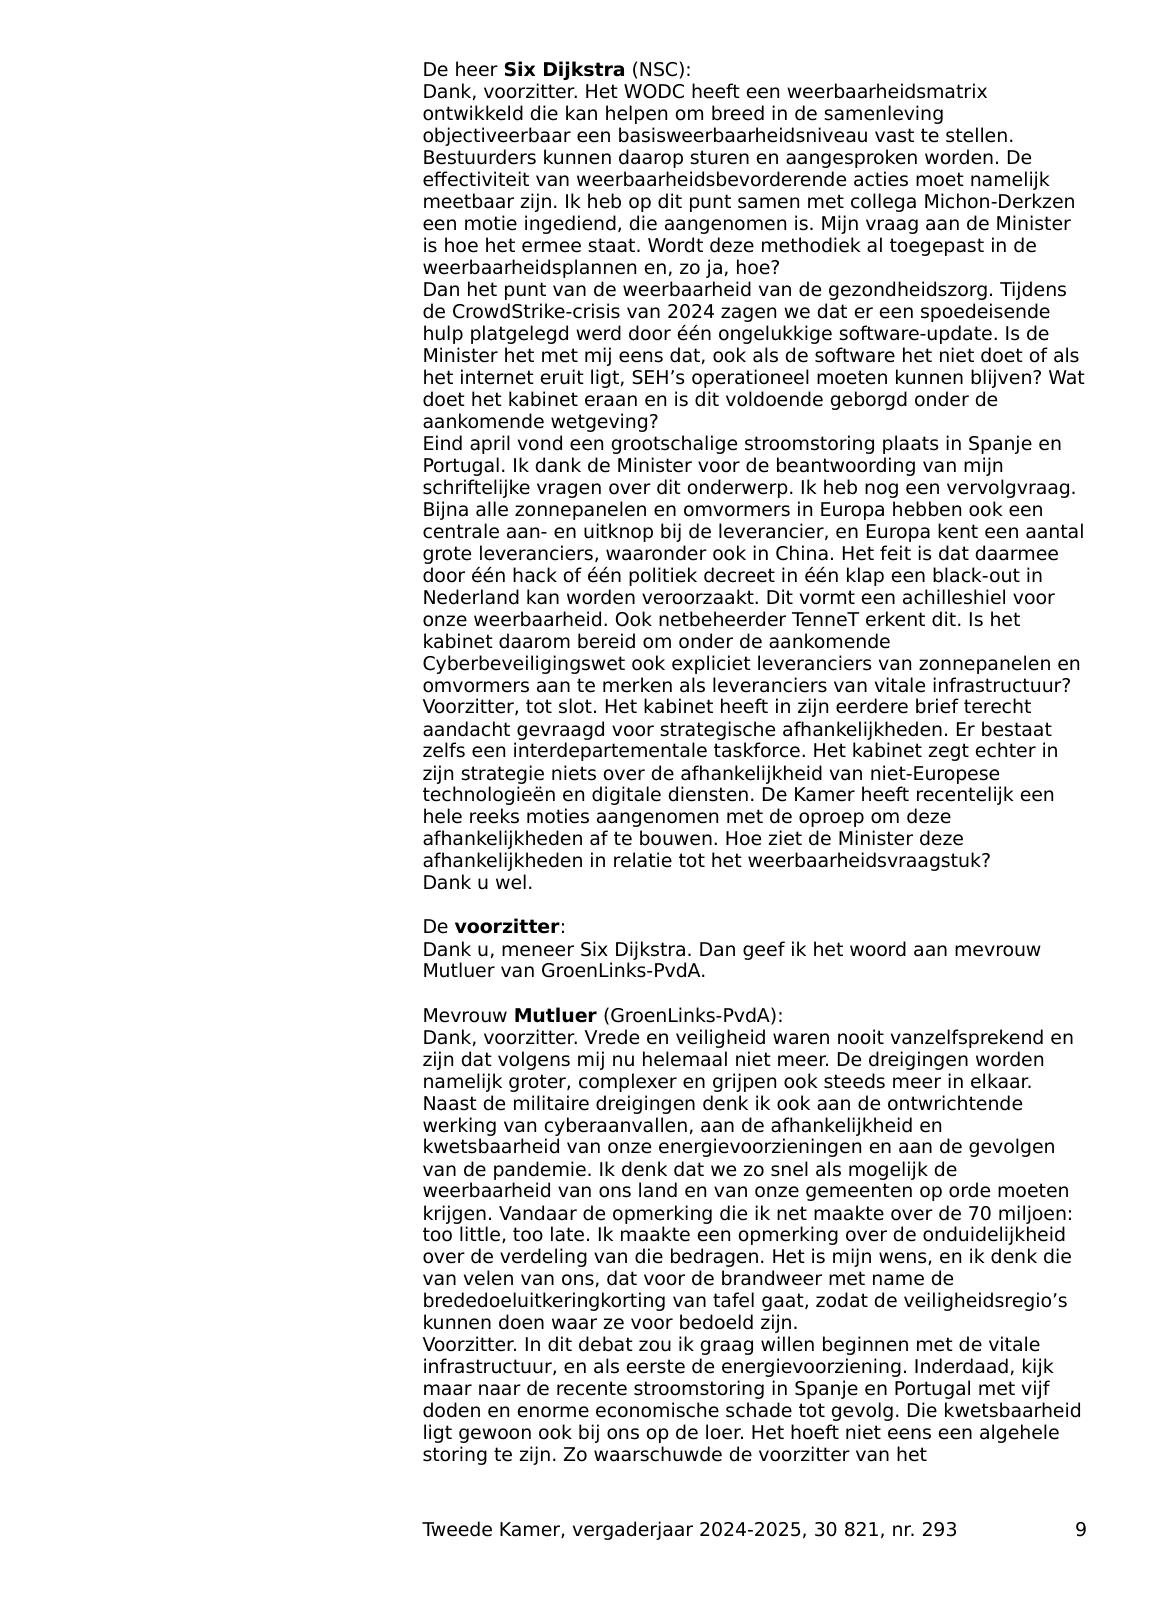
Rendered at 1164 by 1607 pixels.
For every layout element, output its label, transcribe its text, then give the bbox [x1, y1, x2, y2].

text Mevrouw Mutluer (GroenLinks-PvdA): [422, 1004, 1087, 1027]
text Dank u, meneer Six Dijkstra. Dan geef ik het woord aan mevrouw Mutluer van GroenLinks-PvdA. [422, 938, 1087, 982]
text Voorzitter, tot slot. Het kabinet heeft in zijn eerdere brief terecht aandacht gevraagd voor strategische afhankelijkheden. Er bestaat zelfs een interdepartementale taskforce. Het kabinet zegt echter in zijn strategie niets over de afhankelijkheid van niet-Europese technologieën en digitale diensten. De Kamer heeft recentelijk een hele reeks moties aangenomen met de oproep om deze afhankelijkheden af te bouwen. Hoe ziet de Minister deze afhankelijkheden in relatie tot het weerbaarheidsvraagstuk? [422, 696, 1087, 872]
text Dank, voorzitter. Het WODC heeft een weerbaarheidsmatrix ontwikkeld die kan helpen om breed in de samenleving objectiveerbaar een basisweerbaarheidsniveau vast te stellen. Bestuurders kunnen daarop sturen en aangesproken worden. De effectiviteit van weerbaarheidsbevorderende acties moet namelijk meetbaar zijn. Ik heb op dit punt samen met collega Michon-Derkzen een motie ingediend, die aangenomen is. Mijn vraag aan de Minister is hoe het ermee staat. Wordt deze methodiek al toegepast in de weerbaarheidsplannen en, zo ja, hoe? [422, 81, 1087, 279]
text Dank u wel. [422, 872, 1087, 894]
text Dan het punt van de weerbaarheid van de gezondheidszorg. Tijdens de CrowdStrike-crisis van 2024 zagen we dat er een spoedeisende hulp platgelegd werd door één ongelukkige software-update. Is de Minister het met mij eens dat, ook als de software het niet doet of als het internet eruit ligt, SEH’s operationeel moeten kunnen blijven? Wat doet het kabinet eraan en is dit voldoende geborgd onder de aankomende wetgeving? [422, 279, 1087, 433]
text Eind april vond een grootschalige stroomstoring plaats in Spanje en Portugal. Ik dank de Minister voor de beantwoording van mijn schriftelijke vragen over dit onderwerp. Ik heb nog een vervolgvraag. Bijna alle zonnepanelen en omvormers in Europa hebben ook een centrale aan- en uitknop bij de leverancier, en Europa kent een aantal grote leveranciers, waaronder ook in China. Het feit is dat daarmee door één hack of één politiek decreet in één klap een black-out in Nederland kan worden veroorzaakt. Dit vormt een achilleshiel voor onze weerbaarheid. Ook netbeheerder TenneT erkent dit. Is het kabinet daarom bereid om onder de aankomende Cyberbeveiligingswet ook expliciet leveranciers van zonnepanelen en omvormers aan te merken als leveranciers van vitale infrastructuur? [422, 433, 1087, 696]
text De voorzitter: [422, 916, 1087, 938]
text Dank, voorzitter. Vrede en veiligheid waren nooit vanzelfsprekend en zijn dat volgens mij nu helemaal niet meer. De dreigingen worden namelijk groter, complexer en grijpen ook steeds meer in elkaar. Naast de militaire dreigingen denk ik ook aan de ontwrichtende werking van cyberaanvallen, aan de afhankelijkheid en kwetsbaarheid van onze energievoorzieningen en aan de gevolgen van de pandemie. Ik denk dat we zo snel als mogelijk de weerbaarheid van ons land en van onze gemeenten op orde moeten krijgen. Vandaar de opmerking die ik net maakte over de 70 miljoen: too little, too late. Ik maakte een opmerking over de onduidelijkheid over de verdeling van die bedragen. Het is mijn wens, en ik denk die van velen van ons, dat voor de brandweer met name de brededoeluitkeringkorting van tafel gaat, zodat de veiligheidsregio’s kunnen doen waar ze voor bedoeld zijn. [422, 1027, 1087, 1334]
text De heer Six Dijkstra (NSC): [422, 59, 1087, 81]
text Voorzitter. In dit debat zou ik graag willen beginnen met de vitale infrastructuur, en als eerste de energievoorziening. Inderdaad, kijk maar naar de recente stroomstoring in Spanje en Portugal met vijf doden en enorme economische schade tot gevolg. Die kwetsbaarheid ligt gewoon ook bij ons op de loer. Het hoeft niet eens een algehele storing te zijn. Zo waarschuwde de voorzitter van het [422, 1334, 1087, 1466]
